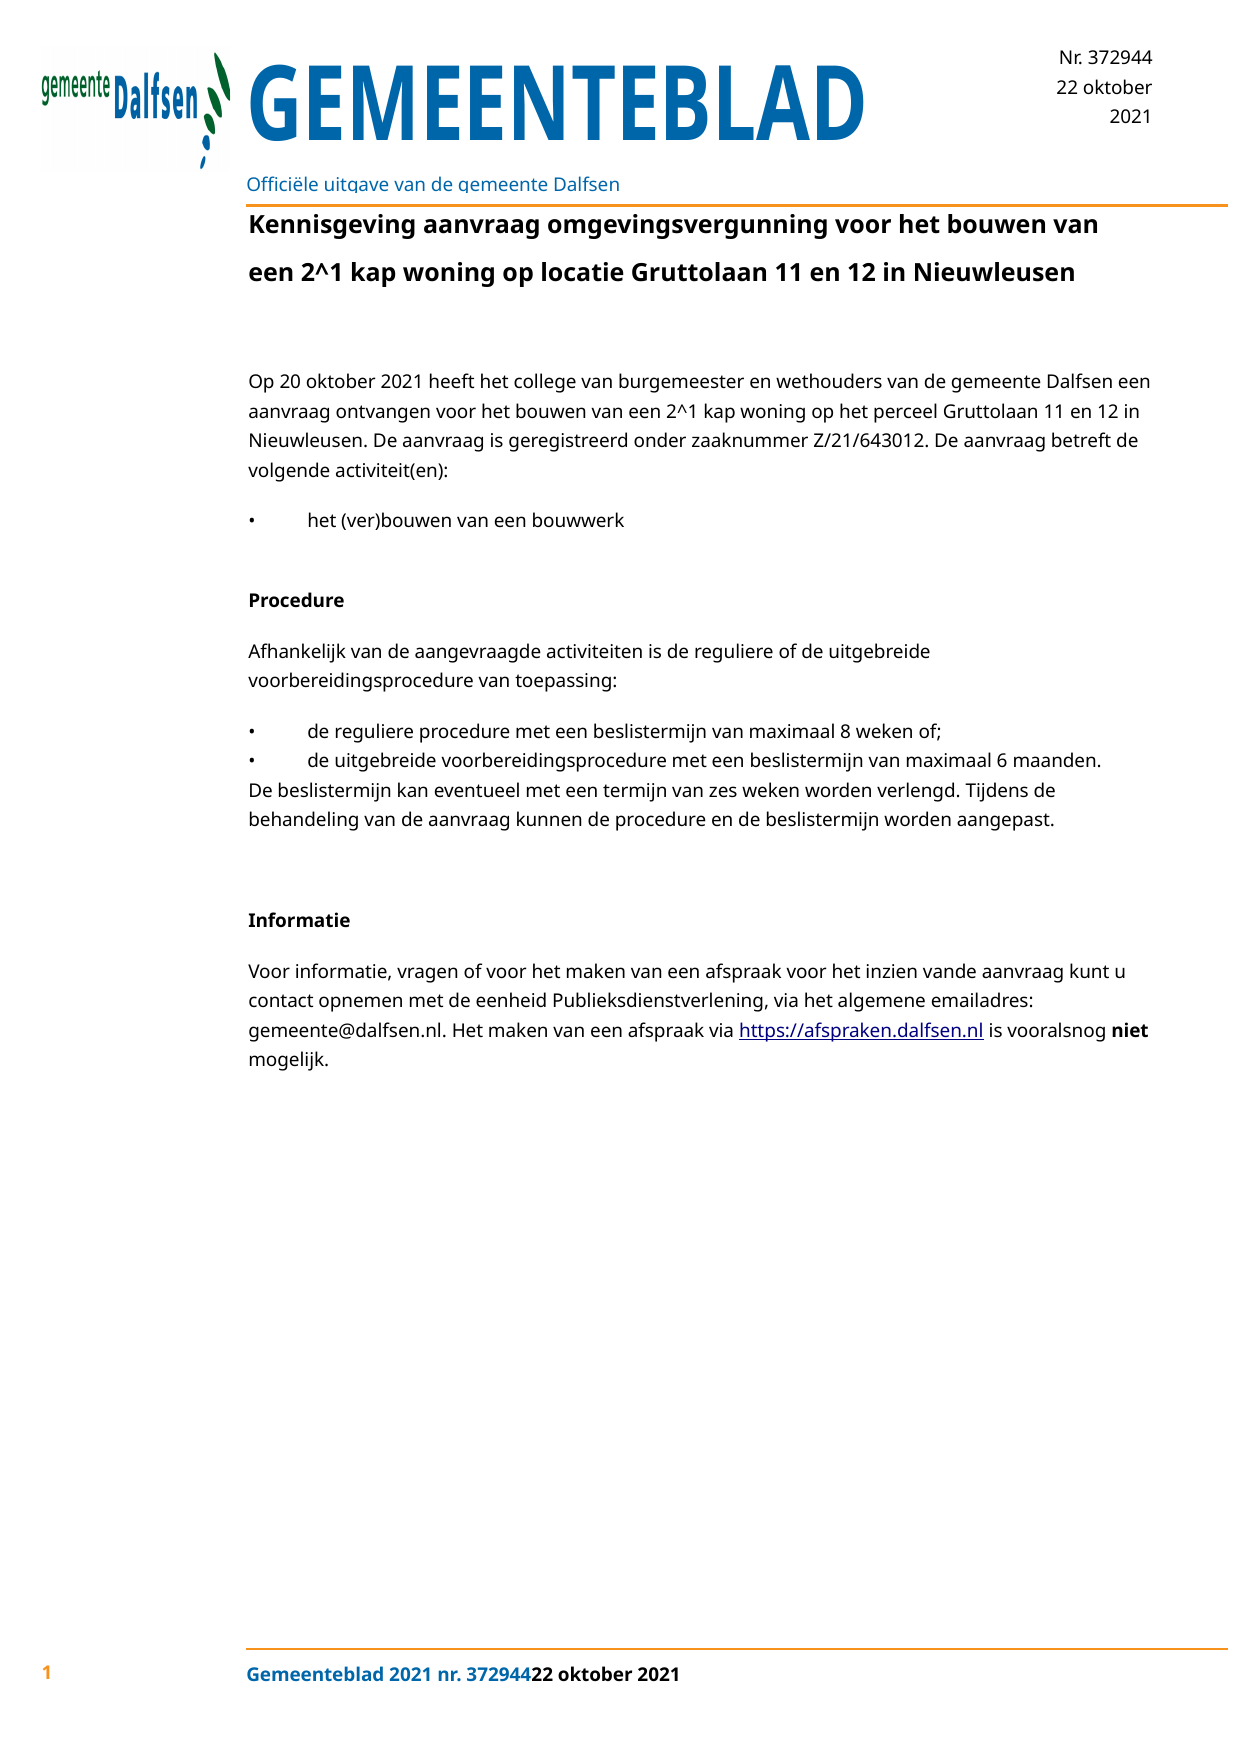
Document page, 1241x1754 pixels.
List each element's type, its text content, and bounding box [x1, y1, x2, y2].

text Kennisgeving aanvraag omgevingsvergunning voor het bouwen van een 2^1 kap woning op locatie Gruttolaan 11 en 12 in Nieuwleusen [248, 207, 1152, 288]
text Informatie [248, 907, 1152, 933]
text Afhankelijk van de aangevraagde activiteiten is de reguliere of de uitgebreide voorbereidingsprocedure van toepassing: [248, 638, 1152, 693]
list het (ver)bouwen van een bouwwerk [248, 507, 1152, 533]
text De beslistermijn kan eventueel met een termijn van zes weken worden verlengd. Tijdens de behandeling van de aanvraag kunnen de procedure en de beslistermijn worden aangepast. [248, 777, 1152, 832]
list de uitgebreide voorbereidingsprocedure met een beslistermijn van maximaal 6 maanden. [248, 747, 1152, 773]
text Voor informatie, vragen of voor het maken van een afspraak voor het inzien vande aanvraag kunt u contact opnemen met de eenheid Publieksdienstverlening, via het algemene emailadres: gemeente@dalfsen.nl. Het maken van een afspraak via https://afspraken.dalfsen.nl is vooralsnog niet mogelijk. [248, 958, 1152, 1072]
picture [41, 47, 231, 172]
text Op 20 oktober 2021 heeft het college van burgemeester en wethouders van de gemeente Dalfsen een aanvraag ontvangen voor het bouwen van een 2^1 kap woning op het perceel Gruttolaan 11 en 12 in Nieuwleusen. De aanvraag is geregistreerd onder zaaknummer Z/21/643012. De aanvraag betreft de volgende activiteit(en): [248, 368, 1152, 483]
list de reguliere procedure met een beslistermijn van maximaal 8 weken of; [248, 718, 1152, 744]
text Procedure [248, 587, 1152, 613]
